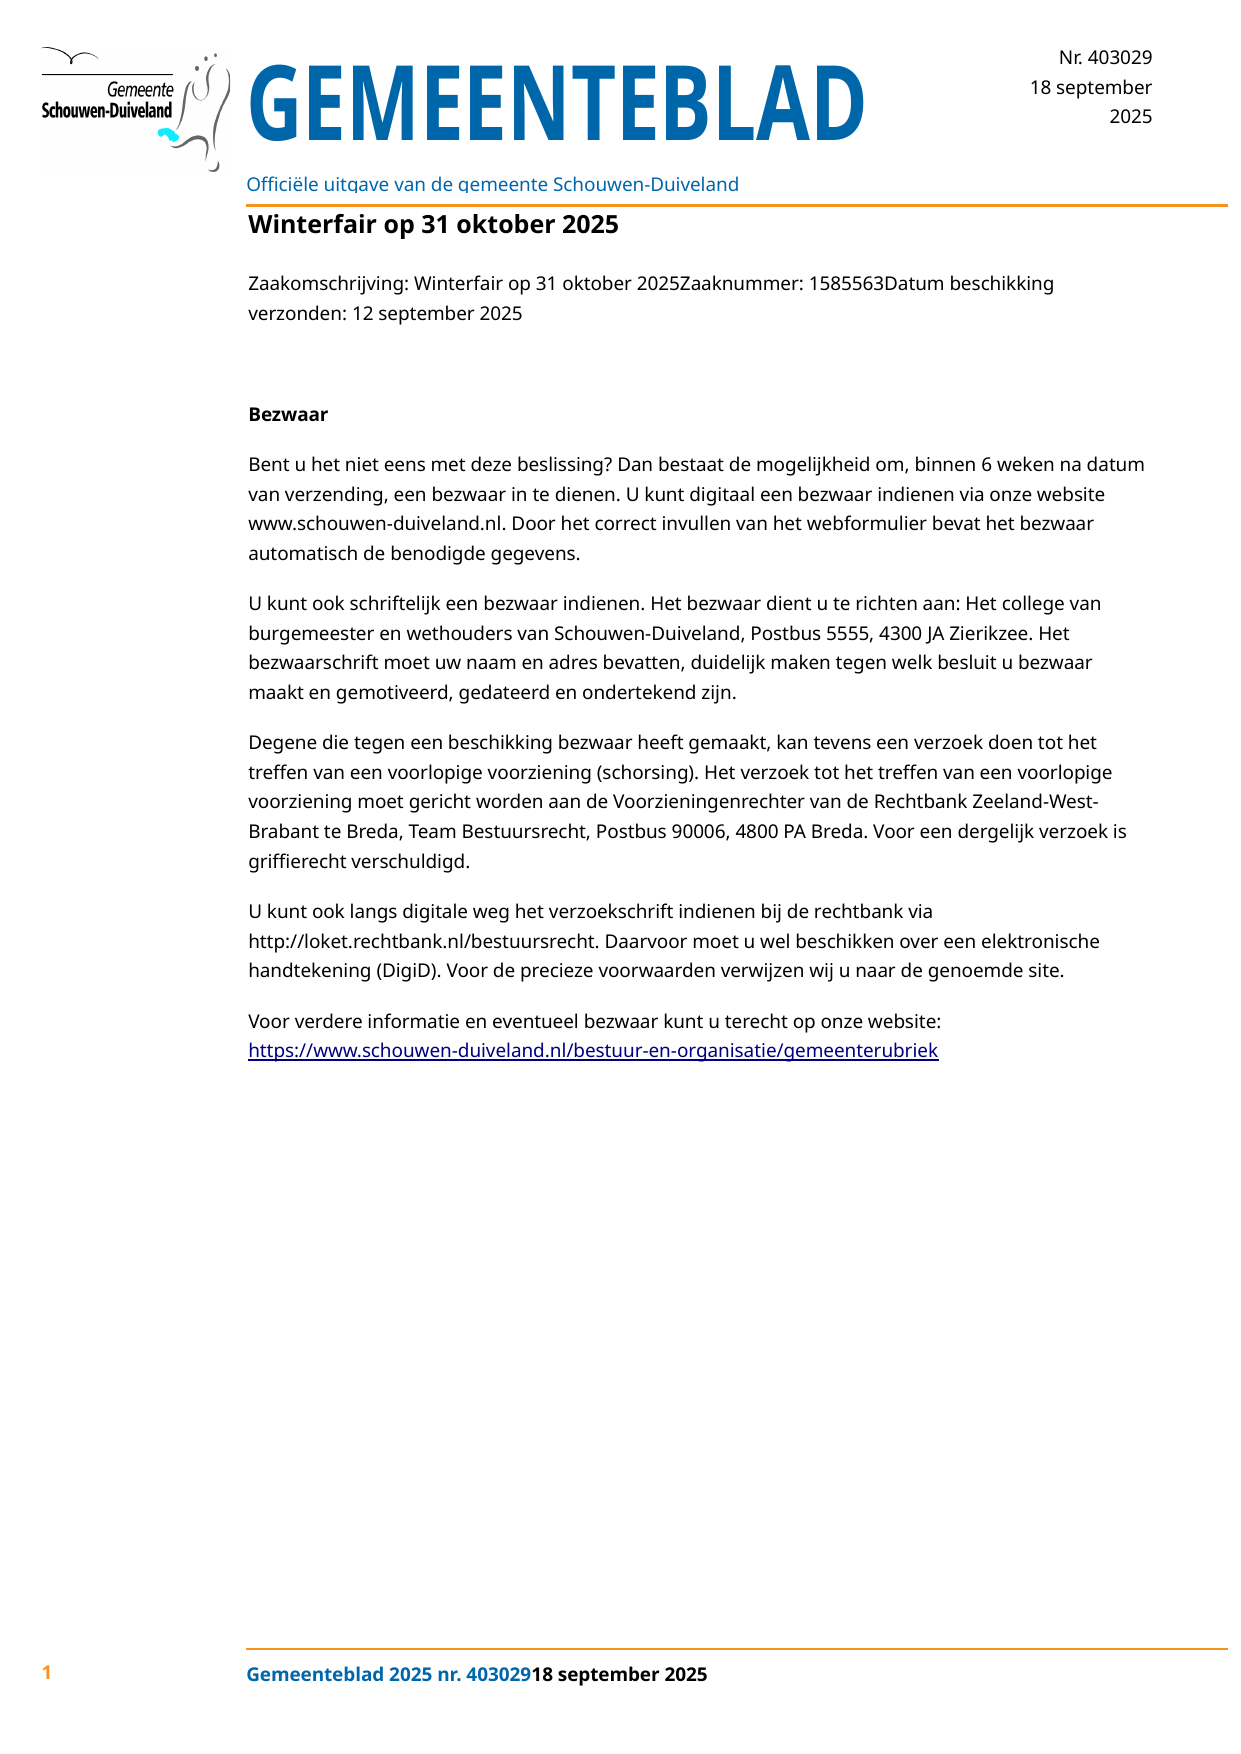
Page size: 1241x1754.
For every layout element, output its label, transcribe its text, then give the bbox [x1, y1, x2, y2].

text Bezwaar [248, 401, 1152, 426]
text Degene die tegen een beschikking bezwaar heeft gemaakt, kan tevens een verzoek doen tot het treffen van een voorlopige voorziening (schorsing). Het verzoek tot het treffen van een voorlopige voorziening moet gericht worden aan de Voorzieningenrechter van de Rechtbank Zeeland-West-Brabant te Breda, Team Bestuursrecht, Postbus 90006, 4800 PA Breda. Voor een dergelijk verzoek is griffierecht verschuldigd. [248, 729, 1152, 873]
text Zaakomschrijving: Winterfair op 31 oktober 2025Zaaknummer: 1585563Datum beschikking verzonden: 12 september 2025 [248, 270, 1152, 326]
text U kunt ook schriftelijk een bezwaar indienen. Het bezwaar dient u te richten aan: Het college van burgemeester en wethouders van Schouwen-Duiveland, Postbus 5555, 4300 JA Zierikzee. Het bezwaarschrift moet uw naam en adres bevatten, duidelijk maken tegen welk besluit u bezwaar maakt en gemotiveerd, gedateerd en ondertekend zijn. [248, 590, 1152, 705]
picture [41, 47, 231, 172]
text Bent u het niet eens met deze beslissing? Dan bestaat de mogelijkheid om, binnen 6 weken na datum van verzending, een bezwaar in te dienen. U kunt digitaal een bezwaar indienen via onze website www.schouwen-duiveland.nl. Door het correct invullen van het webformulier bevat het bezwaar automatisch de benodigde gegevens. [248, 451, 1152, 566]
text Winterfair op 31 oktober 2025 [248, 207, 1152, 241]
text Voor verdere informatie en eventueel bezwaar kunt u terecht op onze website: https://www.schouwen-duiveland.nl/bestuur-en-organisatie/gemeenterubriek [248, 1008, 1152, 1063]
text U kunt ook langs digitale weg het verzoekschrift indienen bij de rechtbank via http://loket.rechtbank.nl/bestuursrecht. Daarvoor moet u wel beschikken over een elektronische handtekening (DigiD). Voor de precieze voorwaarden verwijzen wij u naar de genoemde site. [248, 898, 1152, 983]
